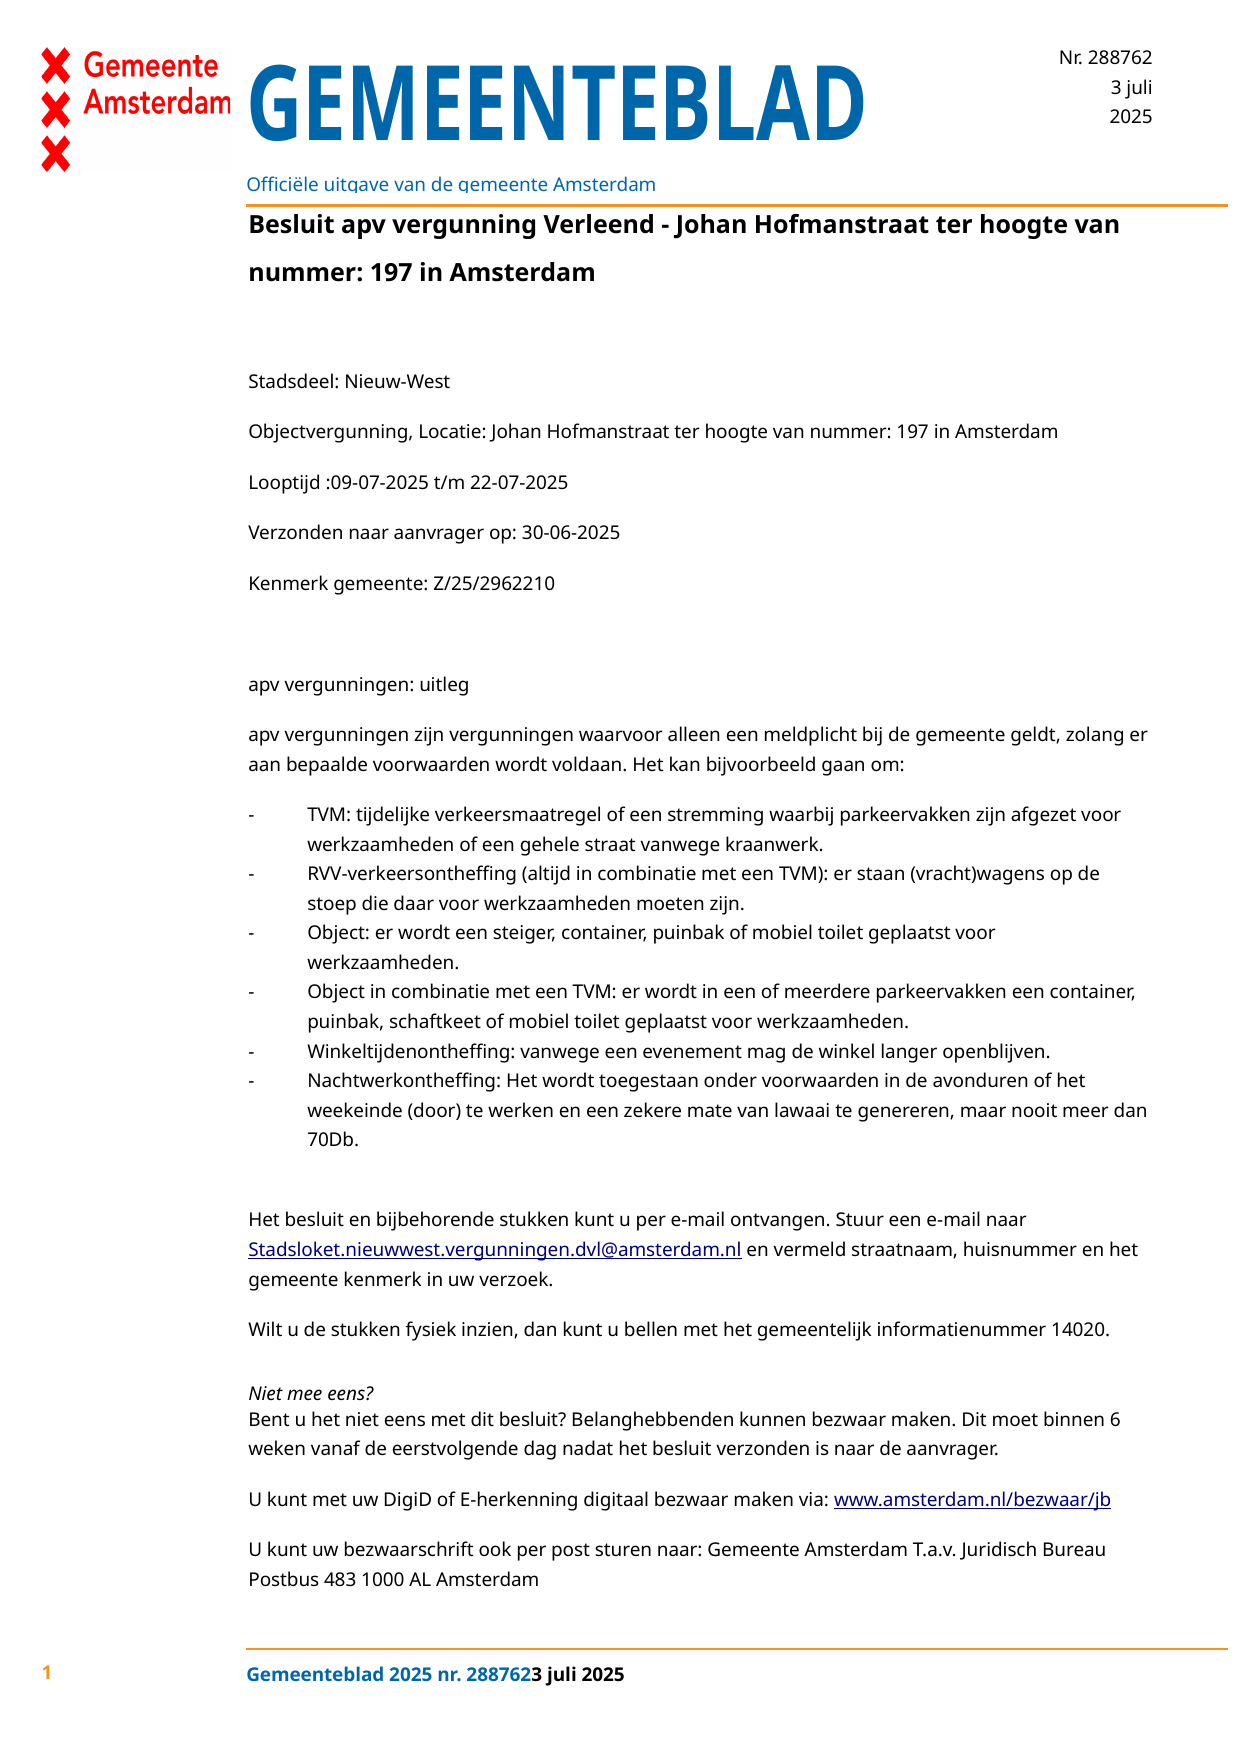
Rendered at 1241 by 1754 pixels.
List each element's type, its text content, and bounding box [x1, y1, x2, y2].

text Verzonden naar aanvrager op: 30-06-2025 [248, 519, 1152, 545]
text apv vergunningen: uitleg [248, 671, 1152, 697]
text U kunt met uw DigiD of E-herkenning digitaal bezwaar maken via: www.amsterdam.nl/bezwaar/jb [248, 1486, 1152, 1512]
text Looptijd :09-07-2025 t/m 22-07-2025 [248, 469, 1152, 495]
text apv vergunningen zijn vergunningen waarvoor alleen een meldplicht bij de gemeente geldt, zolang er aan bepaalde voorwaarden wordt voldaan. Het kan bijvoorbeeld gaan om: [248, 721, 1152, 777]
text Besluit apv vergunning Verleend - Johan Hofmanstraat ter hoogte van nummer: 197 in Amsterdam [248, 207, 1152, 288]
list Nachtwerkontheffing: Het wordt toegestaan onder voorwaarden in de avonduren of het weekeinde (door) te werken en een zekere mate van lawaai te genereren, maar nooit meer dan 70Db. [248, 1067, 1152, 1152]
text Stadsdeel: Nieuw-West [248, 368, 1152, 394]
text Het besluit en bijbehorende stukken kunt u per e-mail ontvangen. Stuur een e-mail naar Stadsloket.nieuwwest.vergunningen.dvl@amsterdam.nl en vermeld straatnaam, huisnummer en het gemeente kenmerk in uw verzoek. [248, 1207, 1152, 1292]
text Bent u het niet eens met dit besluit? Belanghebbenden kunnen bezwaar maken. Dit moet binnen 6 weken vanaf de eerstvolgende dag nadat het besluit verzonden is naar de aanvrager. [248, 1406, 1152, 1461]
list RVV-verkeersontheffing (altijd in combinatie met een TVM): er staan (vracht)wagens op de stoep die daar voor werkzaamheden moeten zijn. [248, 860, 1152, 916]
list Object: er wordt een steiger, container, puinbak of mobiel toilet geplaatst voor werkzaamheden. [248, 919, 1152, 975]
text Kenmerk gemeente: Z/25/2962210 [248, 570, 1152, 596]
text Wilt u de stukken fysiek inzien, dan kunt u bellen met het gemeentelijk informatienummer 14020. [248, 1316, 1152, 1342]
list Winkeltijdenontheffing: vanwege een evenement mag de winkel langer openblijven. [248, 1038, 1152, 1064]
list Object in combinatie met een TVM: er wordt in een of meerdere parkeervakken een container, puinbak, schaftkeet of mobiel toilet geplaatst voor werkzaamheden. [248, 979, 1152, 1034]
picture [41, 47, 231, 172]
text Niet mee eens? [248, 1380, 1152, 1406]
text Objectvergunning, Locatie: Johan Hofmanstraat ter hoogte van nummer: 197 in Amsterdam [248, 419, 1152, 444]
text U kunt uw bezwaarschrift ook per post sturen naar: Gemeente Amsterdam T.a.v. Juridisch Bureau Postbus 483 1000 AL Amsterdam [248, 1536, 1152, 1592]
list TVM: tijdelijke verkeersmaatregel of een stremming waarbij parkeervakken zijn afgezet voor werkzaamheden of een gehele straat vanwege kraanwerk. [248, 801, 1152, 857]
